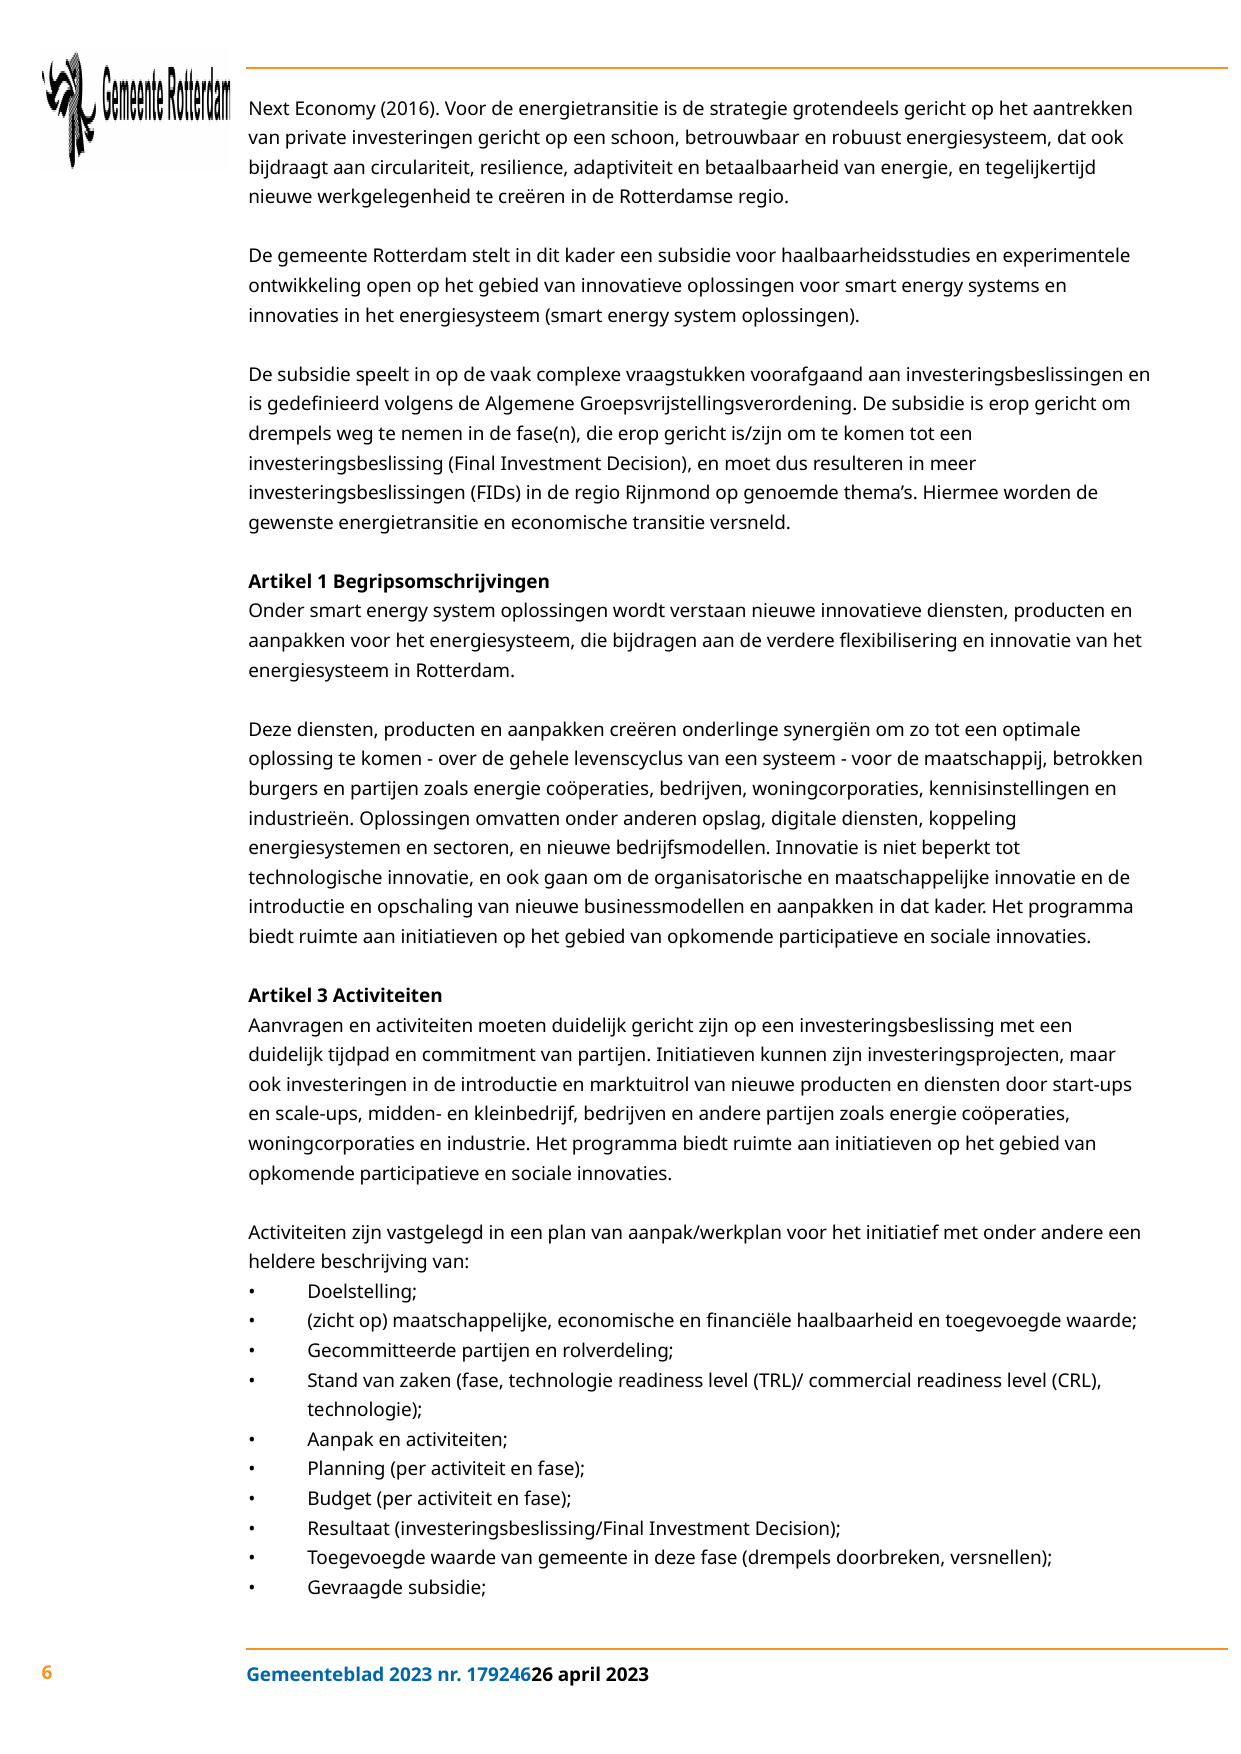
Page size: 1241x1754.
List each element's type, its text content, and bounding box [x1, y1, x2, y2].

list Planning (per activiteit en fase); [248, 1456, 1152, 1481]
text Artikel 1 Begripsomschrijvingen [248, 568, 1152, 594]
list Gecommitteerde partijen en rolverdeling; [248, 1337, 1152, 1363]
text De subsidie speelt in op de vaak complexe vraagstukken voorafgaand aan investeringsbeslissingen en is gedefinieerd volgens de Algemene Groepsvrijstellingsverordening. De subsidie is erop gericht om drempels weg te nemen in de fase(n), die erop gericht is/zijn om te komen tot een investeringsbeslissing (Final Investment Decision), en moet dus resulteren in meer investeringsbeslissingen (FIDs) in de regio Rijnmond op genoemde thema’s. Hiermee worden de gewenste energietransitie en economische transitie versneld. [248, 361, 1152, 535]
list Doelstelling; [248, 1278, 1152, 1304]
list Toegevoegde waarde van gemeente in deze fase (drempels doorbreken, versnellen); [248, 1544, 1152, 1570]
list Gevraagde subsidie; [248, 1574, 1152, 1600]
text Aanvragen en activiteiten moeten duidelijk gericht zijn op een investeringsbeslissing met een duidelijk tijdpad en commitment van partijen. Initiatieven kunnen zijn investeringsprojecten, maar ook investeringen in de introductie en marktuitrol van nieuwe producten en diensten door start-ups en scale-ups, midden- en kleinbedrijf, bedrijven en andere partijen zoals energie coöperaties, woningcorporaties en industrie. Het programma biedt ruimte aan initiatieven op het gebied van opkomende participatieve en sociale innovaties. [248, 1012, 1152, 1186]
text Artikel 3 Activiteiten [248, 982, 1152, 1008]
list Resultaat (investeringsbeslissing/Final Investment Decision); [248, 1515, 1152, 1541]
list Aanpak en activiteiten; [248, 1426, 1152, 1452]
list (zicht op) maatschappelijke, economische en financiële haalbaarheid en toegevoegde waarde; [248, 1308, 1152, 1333]
list Stand van zaken (fase, technologie readiness level (TRL)/ commercial readiness level (CRL), technologie); [248, 1367, 1152, 1422]
text Activiteiten zijn vastgelegd in een plan van aanpak/werkplan voor het initiatief met onder andere een heldere beschrijving van: [248, 1219, 1152, 1274]
text De gemeente Rotterdam stelt in dit kader een subsidie voor haalbaarheidsstudies en experimentele ontwikkeling open op het gebied van innovatieve oplossingen voor smart energy systems en innovaties in het energiesysteem (smart energy system oplossingen). [248, 243, 1152, 328]
text Onder smart energy system oplossingen wordt verstaan nieuwe innovatieve diensten, producten en aanpakken voor het energiesysteem, die bijdragen aan de verdere flexibilisering en innovatie van het energiesysteem in Rotterdam. [248, 598, 1152, 683]
text Deze diensten, producten en aanpakken creëren onderlinge synergiën om zo tot een optimale oplossing te komen - over de gehele levenscyclus van een systeem - voor de maatschappij, betrokken burgers en partijen zoals energie coöperaties, bedrijven, woningcorporaties, kennisinstellingen en industrieën. Oplossingen omvatten onder anderen opslag, digitale diensten, koppeling energiesystemen en sectoren, en nieuwe bedrijfsmodellen. Innovatie is niet beperkt tot technologische innovatie, en ook gaan om de organisatorische en maatschappelijke innovatie en de introductie en opschaling van nieuwe businessmodellen en aanpakken in dat kader. Het programma biedt ruimte aan initiatieven op het gebied van opkomende participatieve en sociale innovaties. [248, 716, 1152, 949]
text Next Economy (2016). Voor de energietransitie is de strategie grotendeels gericht op het aantrekken van private investeringen gericht op een schoon, betrouwbaar en robuust energiesysteem, dat ook bijdraagt aan circulariteit, resilience, adaptiviteit en betaalbaarheid van energie, en tegelijkertijd nieuwe werkgelegenheid te creëren in de Rotterdamse regio. [248, 95, 1152, 209]
picture [41, 47, 231, 172]
list Budget (per activiteit en fase); [248, 1485, 1152, 1511]
